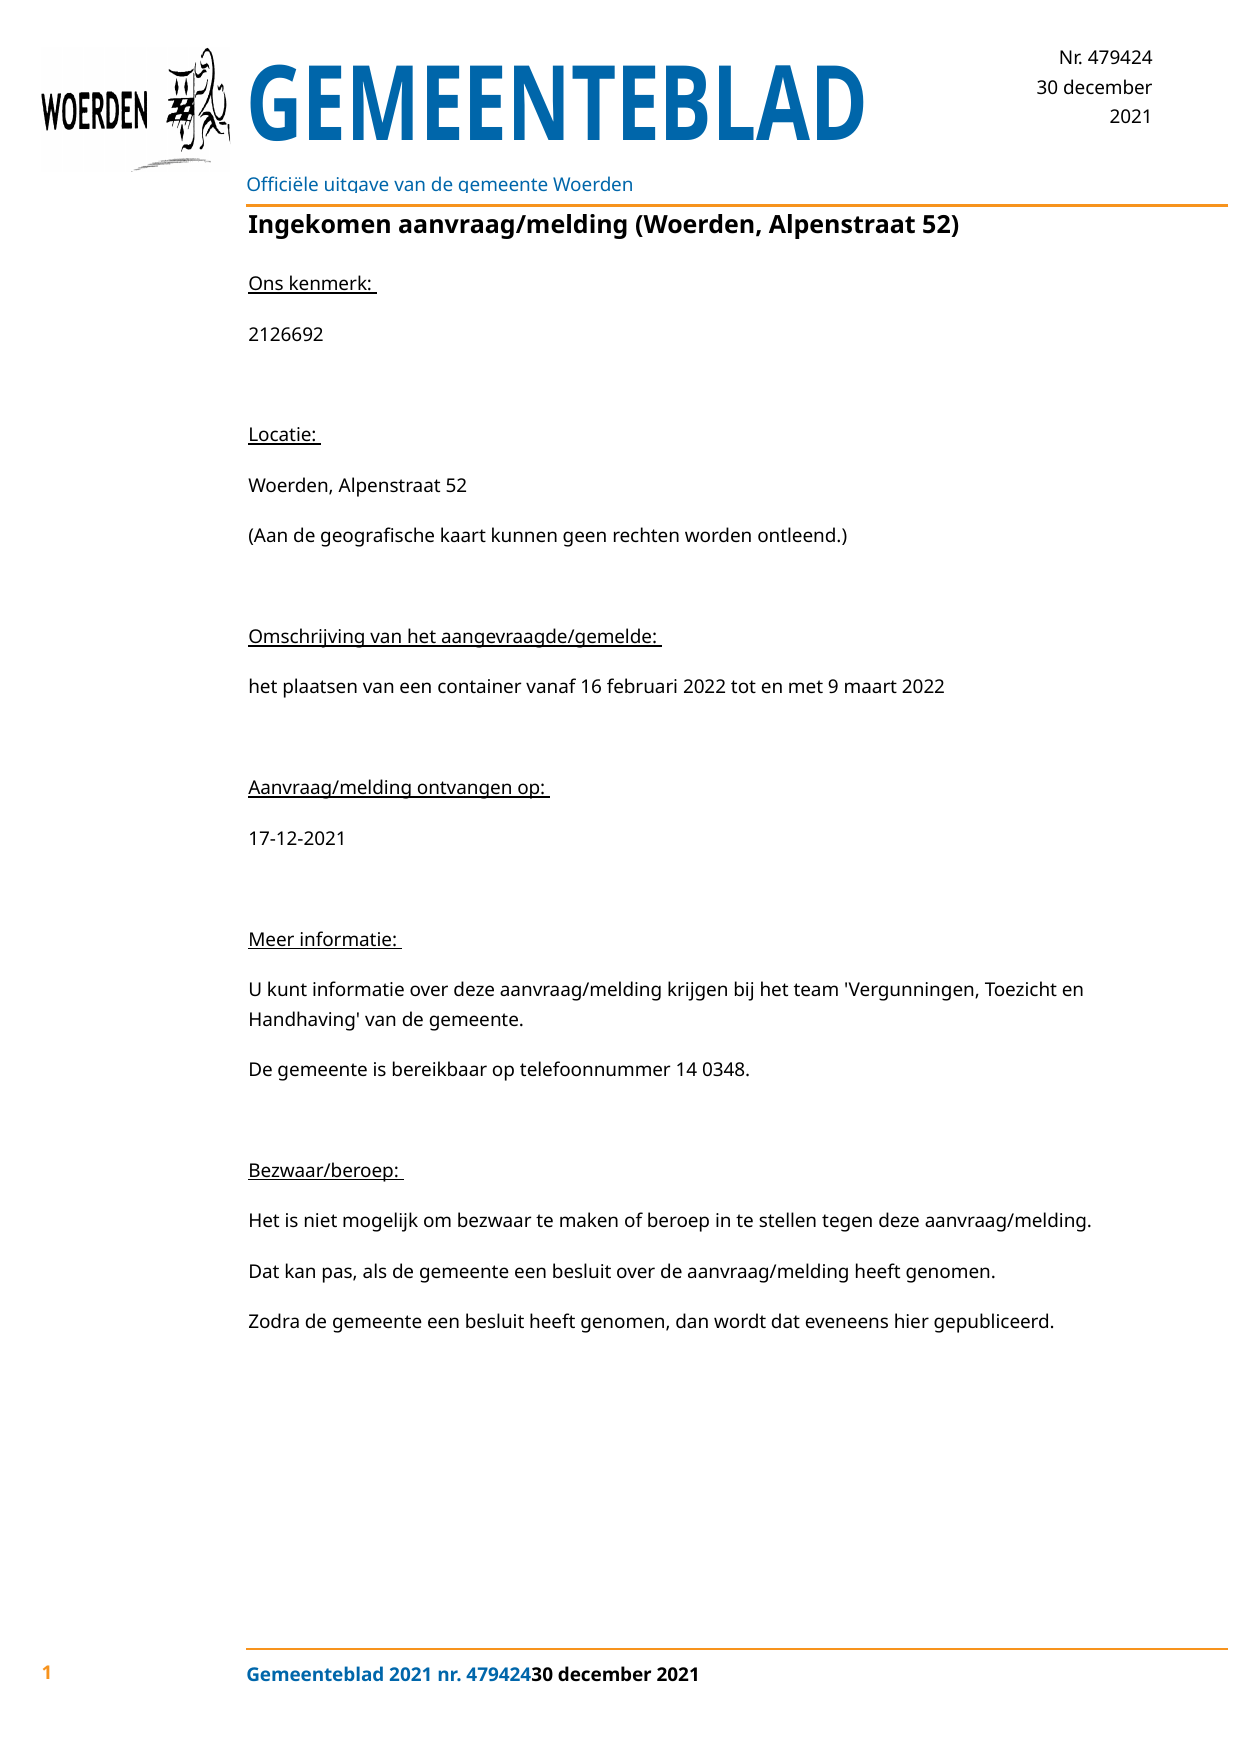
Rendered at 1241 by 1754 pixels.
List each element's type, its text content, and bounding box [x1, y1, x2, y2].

text Het is niet mogelijk om bezwaar te maken of beroep in te stellen tegen deze aanvraag/melding. [248, 1207, 1152, 1233]
text De gemeente is bereikbaar op telefoonnummer 14 0348. [248, 1056, 1152, 1082]
text Zodra de gemeente een besluit heeft genomen, dan wordt dat eveneens hier gepubliceerd. [248, 1308, 1152, 1334]
text Aanvraag/melding ontvangen op: [248, 774, 1152, 800]
text (Aan de geografische kaart kunnen geen rechten worden ontleend.) [248, 522, 1152, 548]
text het plaatsen van een container vanaf 16 februari 2022 tot en met 9 maart 2022 [248, 674, 1152, 699]
text Omschrijving van het aangevraagde/gemelde: [248, 623, 1152, 649]
text Ons kenmerk: [248, 270, 1152, 296]
text Bezwaar/beroep: [248, 1157, 1152, 1183]
text Ingekomen aanvraag/melding (Woerden, Alpenstraat 52) [248, 207, 1152, 241]
picture [41, 47, 231, 172]
text U kunt informatie over deze aanvraag/melding krijgen bij het team 'Vergunningen, Toezicht en Handhaving' van de gemeente. [248, 976, 1152, 1031]
text Woerden, Alpenstraat 52 [248, 472, 1152, 498]
text Meer informatie: [248, 926, 1152, 951]
text 2126692 [248, 321, 1152, 346]
text 17-12-2021 [248, 825, 1152, 851]
text Dat kan pas, als de gemeente een besluit over de aanvraag/melding heeft genomen. [248, 1258, 1152, 1283]
text Locatie: [248, 422, 1152, 447]
